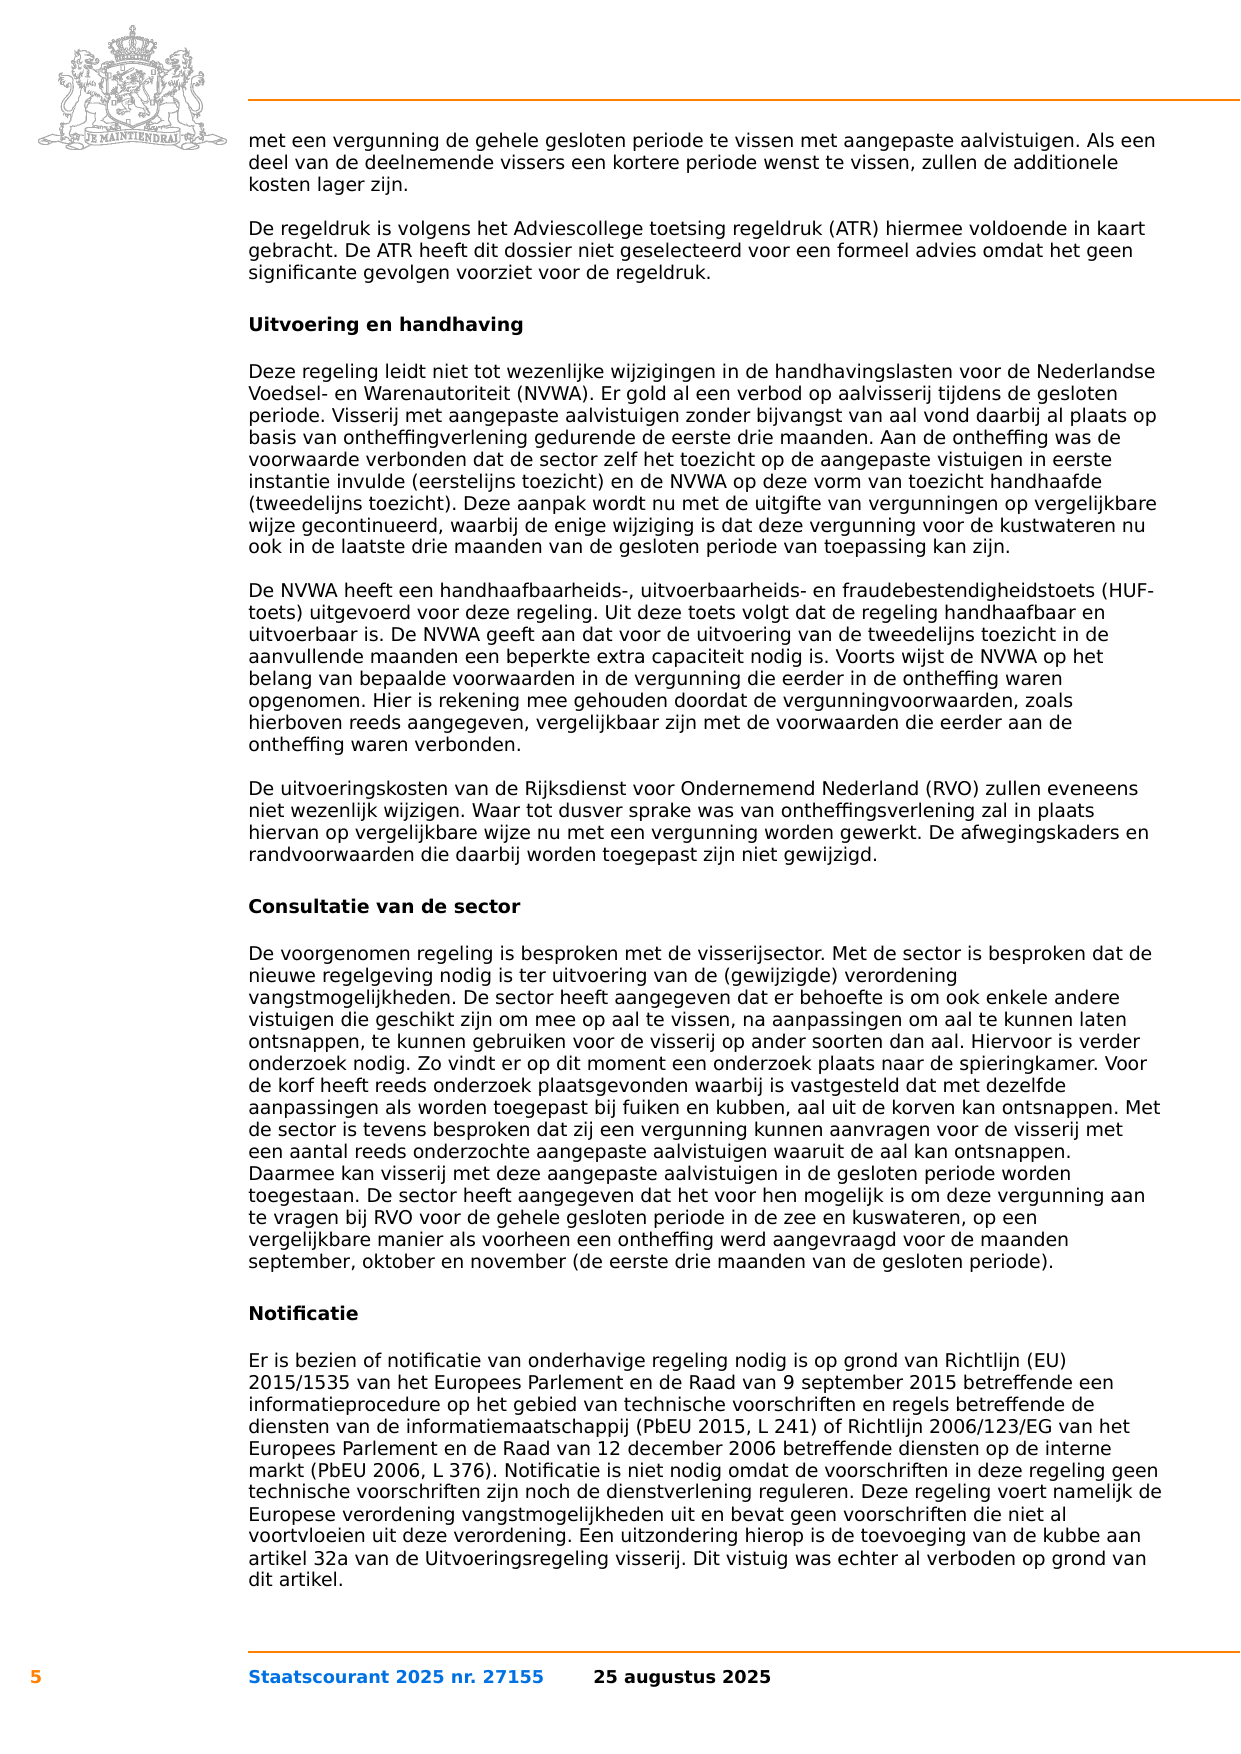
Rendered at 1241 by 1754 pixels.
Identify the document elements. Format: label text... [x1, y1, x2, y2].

text Er is bezien of notificatie van onderhavige regeling nodig is op grond van Richtlijn (EU) 2015/1535 van het Europees Parlement en de Raad van 9 september 2015 betreffende een informatieprocedure op het gebied van technische voorschriften en regels betreffende de diensten van de informatiemaatschappij (PbEU 2015, L 241) of Richtlijn 2006/123/EG van het Europees Parlement en de Raad van 12 december 2006 betreffende diensten op de interne markt (PbEU 2006, L 376). Notificatie is niet nodig omdat de voorschriften in deze regeling geen technische voorschriften zijn noch de dienstverlening reguleren. Deze regeling voert namelijk de Europese verordening vangstmogelijkheden uit en bevat geen voorschriften die niet al voortvloeien uit deze verordening. Een uitzondering hierop is de toevoeging van de kubbe aan artikel 32a van de Uitvoeringsregeling visserij. Dit vistuig was echter al verboden op grond van dit artikel. [248, 1349, 1163, 1591]
picture [38, 25, 227, 150]
text De regeldruk is volgens het Adviescollege toetsing regeldruk (ATR) hiermee voldoende in kaart gebracht. De ATR heeft dit dossier niet geselecteerd voor een formeel advies omdat het geen significante gevolgen voorziet voor de regeldruk. [248, 218, 1163, 284]
text De voorgenomen regeling is besproken met de visserijsector. Met de sector is besproken dat de nieuwe regelgeving nodig is ter uitvoering van de (gewijzigde) verordening vangstmogelijkheden. De sector heeft aangegeven dat er behoefte is om ook enkele andere vistuigen die geschikt zijn om mee op aal te vissen, na aanpassingen om aal te kunnen laten ontsnappen, te kunnen gebruiken voor de visserij op ander soorten dan aal. Hiervoor is verder onderzoek nodig. Zo vindt er op dit moment een onderzoek plaats naar de spieringkamer. Voor de korf heeft reeds onderzoek plaatsgevonden waarbij is vastgesteld dat met dezelfde aanpassingen als worden toegepast bij fuiken en kubben, aal uit de korven kan ontsnappen. Met de sector is tevens besproken dat zij een vergunning kunnen aanvragen voor de visserij met een aantal reeds onderzochte aangepaste aalvistuigen waaruit de aal kan ontsnappen. Daarmee kan visserij met deze aangepaste aalvistuigen in de gesloten periode worden toegestaan. De sector heeft aangegeven dat het voor hen mogelijk is om deze vergunning aan te vragen bij RVO voor de gehele gesloten periode in de zee en kuswateren, op een vergelijkbare manier als voorheen een ontheffing werd aangevraagd voor de maanden september, oktober en november (de eerste drie maanden van de gesloten periode). [248, 943, 1163, 1273]
text De NVWA heeft een handhaafbaarheids-, uitvoerbaarheids- en fraudebestendigheidstoets (HUF-toets) uitgevoerd voor deze regeling. Uit deze toets volgt dat de regeling handhaafbaar en uitvoerbaar is. De NVWA geeft aan dat voor de uitvoering van de tweedelijns toezicht in de aanvullende maanden een beperkte extra capaciteit nodig is. Voorts wijst de NVWA op het belang van bepaalde voorwaarden in de vergunning die eerder in de ontheffing waren opgenomen. Hier is rekening mee gehouden doordat de vergunningvoorwaarden, zoals hierboven reeds aangegeven, vergelijkbaar zijn met de voorwaarden die eerder aan de ontheffing waren verbonden. [248, 580, 1163, 756]
text De uitvoeringskosten van de Rijksdienst voor Ondernemend Nederland (RVO) zullen eveneens niet wezenlijk wijzigen. Waar tot dusver sprake was van ontheffingsverlening zal in plaats hiervan op vergelijkbare wijze nu met een vergunning worden gewerkt. De afwegingskaders en randvoorwaarden die daarbij worden toegepast zijn niet gewijzigd. [248, 778, 1163, 866]
text met een vergunning de gehele gesloten periode te vissen met aangepaste aalvistuigen. Als een deel van de deelnemende vissers een kortere periode wenst te vissen, zullen de additionele kosten lager zijn. [248, 130, 1163, 196]
subtitle Consultatie van de sector [248, 896, 1163, 918]
subtitle Uitvoering en handhaving [248, 314, 1163, 336]
subtitle Notificatie [248, 1303, 1163, 1324]
text Deze regeling leidt niet tot wezenlijke wijzigingen in de handhavingslasten voor de Nederlandse Voedsel- en Warenautoriteit (NVWA). Er gold al een verbod op aalvisserij tijdens de gesloten periode. Visserij met aangepaste aalvistuigen zonder bijvangst van aal vond daarbij al plaats op basis van ontheffingverlening gedurende de eerste drie maanden. Aan de ontheffing was de voorwaarde verbonden dat de sector zelf het toezicht op de aangepaste vistuigen in eerste instantie invulde (eerstelijns toezicht) en de NVWA op deze vorm van toezicht handhaafde (tweedelijns toezicht). Deze aanpak wordt nu met de uitgifte van vergunningen op vergelijkbare wijze gecontinueerd, waarbij de enige wijziging is dat deze vergunning voor de kustwateren nu ook in de laatste drie maanden van de gesloten periode van toepassing kan zijn. [248, 361, 1163, 558]
